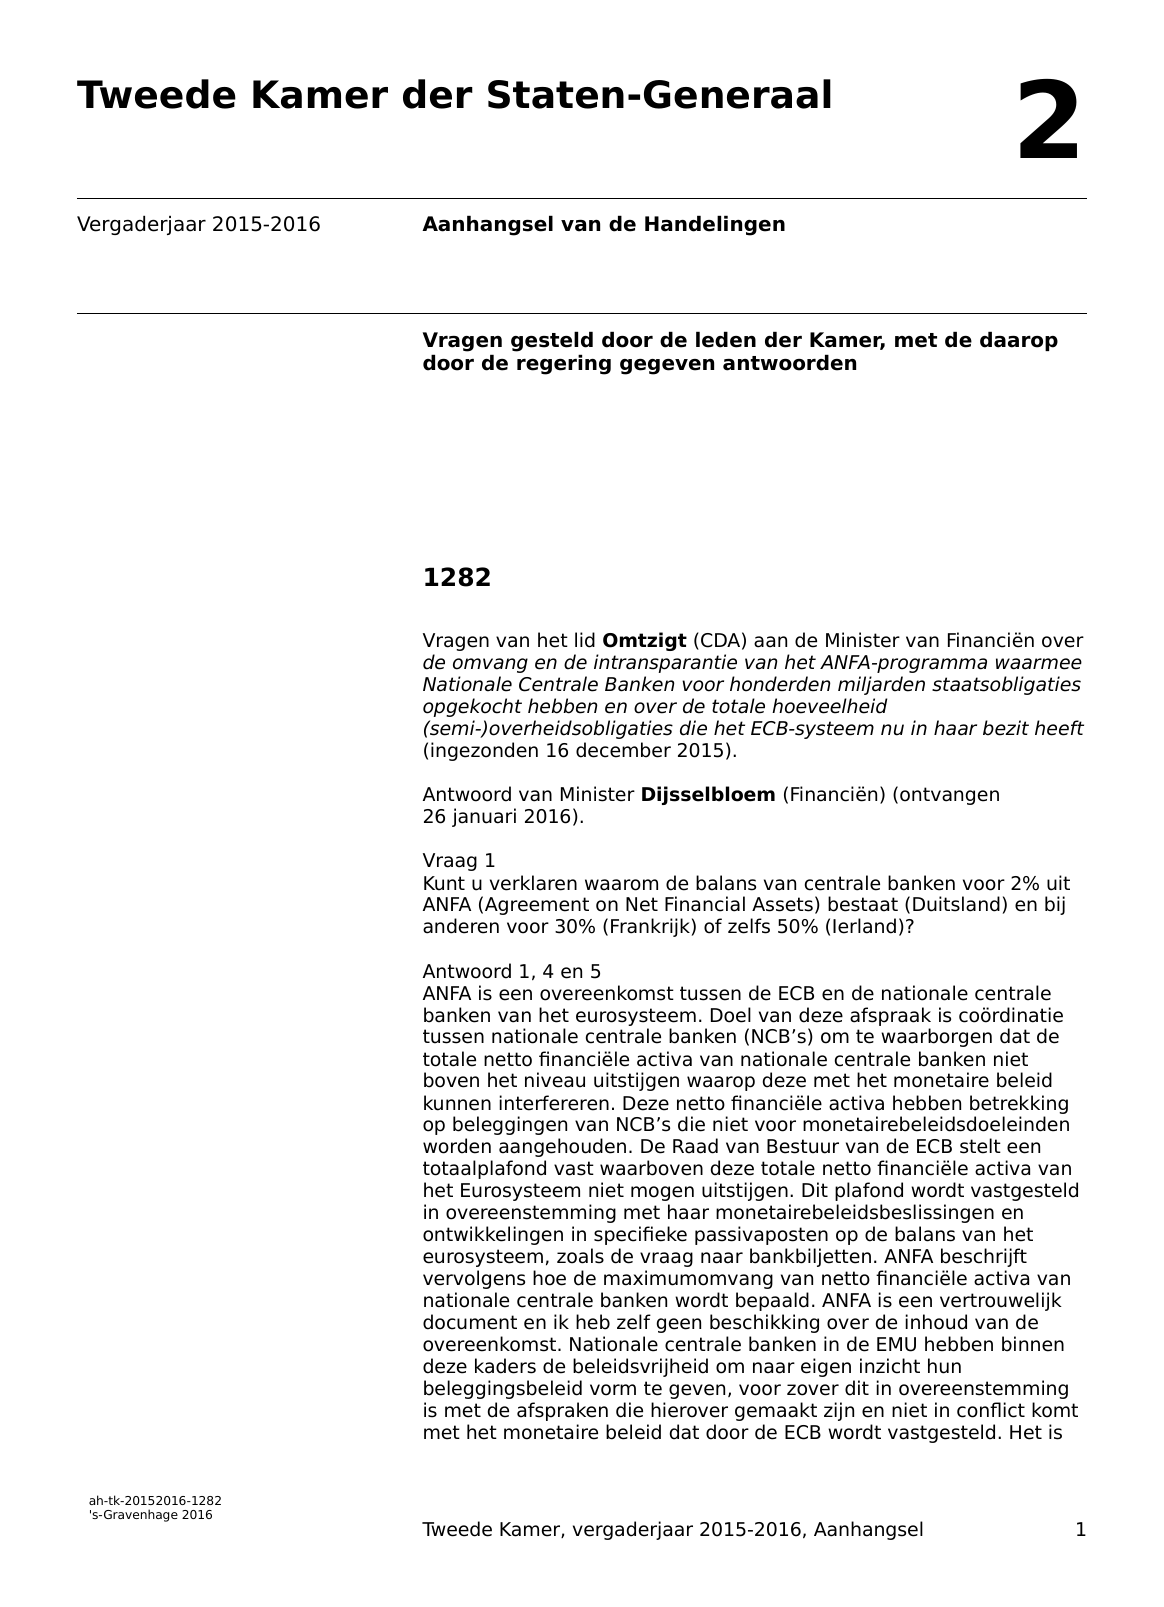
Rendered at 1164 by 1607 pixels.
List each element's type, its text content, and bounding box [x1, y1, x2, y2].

table_cell Aanhangsel van de Handelingen [422, 199, 1087, 313]
text ah-tk-20152016-1282 [88, 1494, 323, 1508]
text 's-Gravenhage 2016 [88, 1508, 323, 1522]
text 1282 [422, 563, 1087, 592]
text Vragen van het lid Omtzigt (CDA) aan de Minister van Financiën over de omvang en de intransparantie van het ANFA-programma waarmee Nationale Centrale Banken voor honderden miljarden staatsobligaties opgekocht hebben en over de totale hoeveelheid (semi-)overheidsobligaties die het ECB-systeem nu in haar bezit heeft (ingezonden 16 december 2015). [422, 630, 1087, 762]
table_header Tweede Kamer der Staten-Generaal [77, 59, 886, 198]
text Antwoord 1, 4 en 5 [422, 961, 1087, 982]
table_cell Vergaderjaar 2015-2016 [77, 199, 422, 313]
text ANFA is een overeenkomst tussen de ECB en de nationale centrale banken van het eurosysteem. Doel van deze afspraak is coördinatie tussen nationale centrale banken (NCB’s) om te waarborgen dat de totale netto financiële activa van nationale centrale banken niet boven het niveau uitstijgen waarop deze met het monetaire beleid kunnen interfereren. Deze netto financiële activa hebben betrekking op beleggingen van NCB’s die niet voor monetairebeleidsdoeleinden worden aangehouden. De Raad van Bestuur van de ECB stelt een totaalplafond vast waarboven deze totale netto financiële activa van het Eurosysteem niet mogen uitstijgen. Dit plafond wordt vastgesteld in overeenstemming met haar monetairebeleidsbeslissingen en ontwikkelingen in specifieke passivaposten op de balans van het eurosysteem, zoals de vraag naar bankbiljetten. ANFA beschrijft vervolgens hoe de maximumomvang van netto financiële activa van nationale centrale banken wordt bepaald. ANFA is een vertrouwelijk document en ik heb zelf geen beschikking over de inhoud van de overeenkomst. Nationale centrale banken in de EMU hebben binnen deze kaders de beleidsvrijheid om naar eigen inzicht hun beleggingsbeleid vorm te geven, voor zover dit in overeenstemming is met de afspraken die hierover gemaakt zijn en niet in conflict komt met het monetaire beleid dat door de ECB wordt vastgesteld. Het is [422, 982, 1087, 1444]
table_cell Vragen gesteld door de leden der Kamer, met de daarop door de regering gegeven antwoorden [422, 314, 1087, 375]
text Antwoord van Minister Dijsselbloem (Financiën) (ontvangen 26 januari 2016). [422, 784, 1087, 828]
text Vraag 1 [422, 850, 1087, 872]
table_cell [77, 314, 422, 375]
table_header 2 [886, 59, 1087, 198]
text Kunt u verklaren waarom de balans van centrale banken voor 2% uit ANFA (Agreement on Net Financial Assets) bestaat (Duitsland) en bij anderen voor 30% (Frankrijk) of zelfs 50% (Ierland)? [422, 872, 1087, 938]
